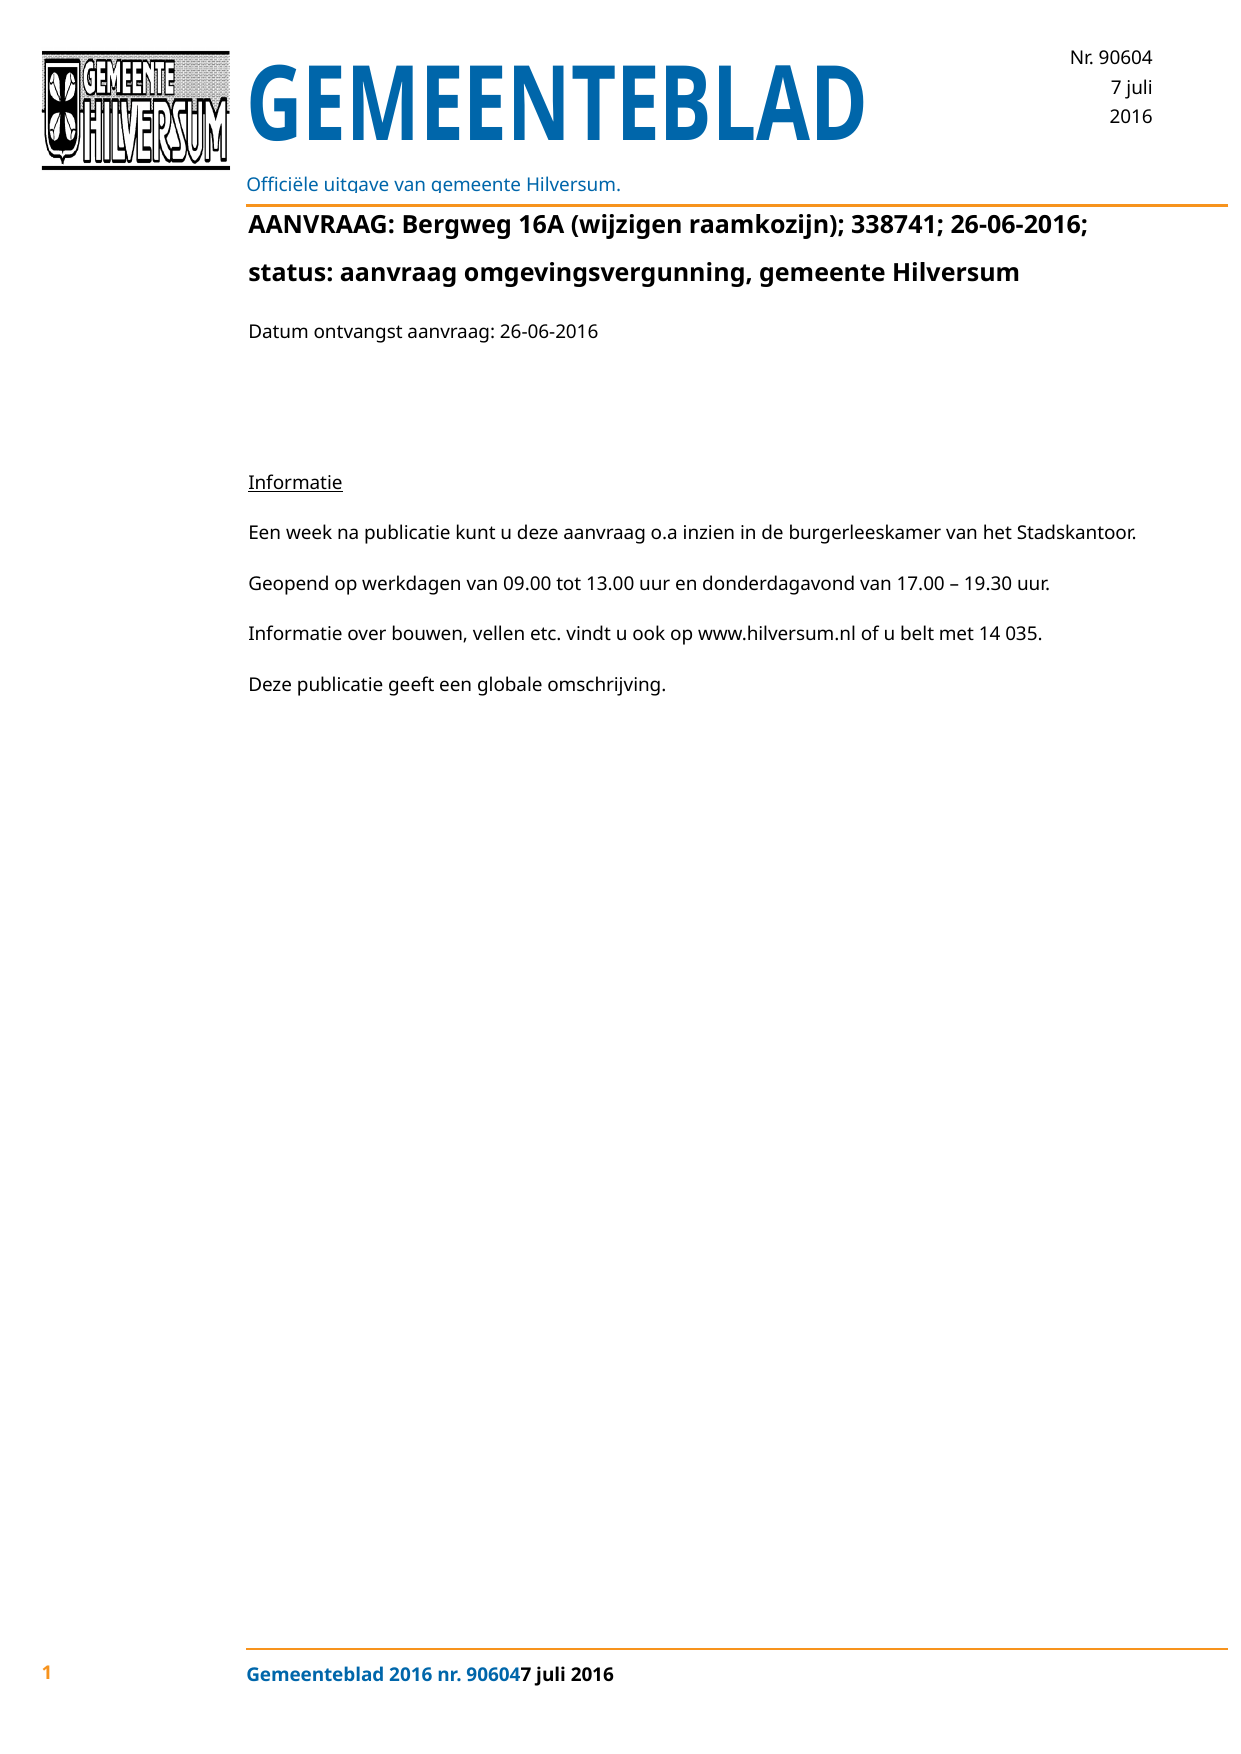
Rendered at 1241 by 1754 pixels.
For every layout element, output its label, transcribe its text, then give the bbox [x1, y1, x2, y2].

picture [41, 47, 231, 172]
text AANVRAAG: Bergweg 16A (wijzigen raamkozijn); 338741; 26-06-2016; status: aanvraag omgevingsvergunning, gemeente Hilversum [248, 207, 1152, 288]
text Datum ontvangst aanvraag: 26-06-2016 [248, 318, 1152, 344]
text Geopend op werkdagen van 09.00 tot 13.00 uur en donderdagavond van 17.00 – 19.30 uur. [248, 570, 1152, 596]
text Een week na publicatie kunt u deze aanvraag o.a inzien in de burgerleeskamer van het Stadskantoor. [248, 519, 1152, 545]
text Informatie [248, 469, 1152, 495]
text Informatie over bouwen, vellen etc. vindt u ook op www.hilversum.nl of u belt met 14 035. [248, 620, 1152, 646]
text Deze publicatie geeft een globale omschrijving. [248, 671, 1152, 697]
